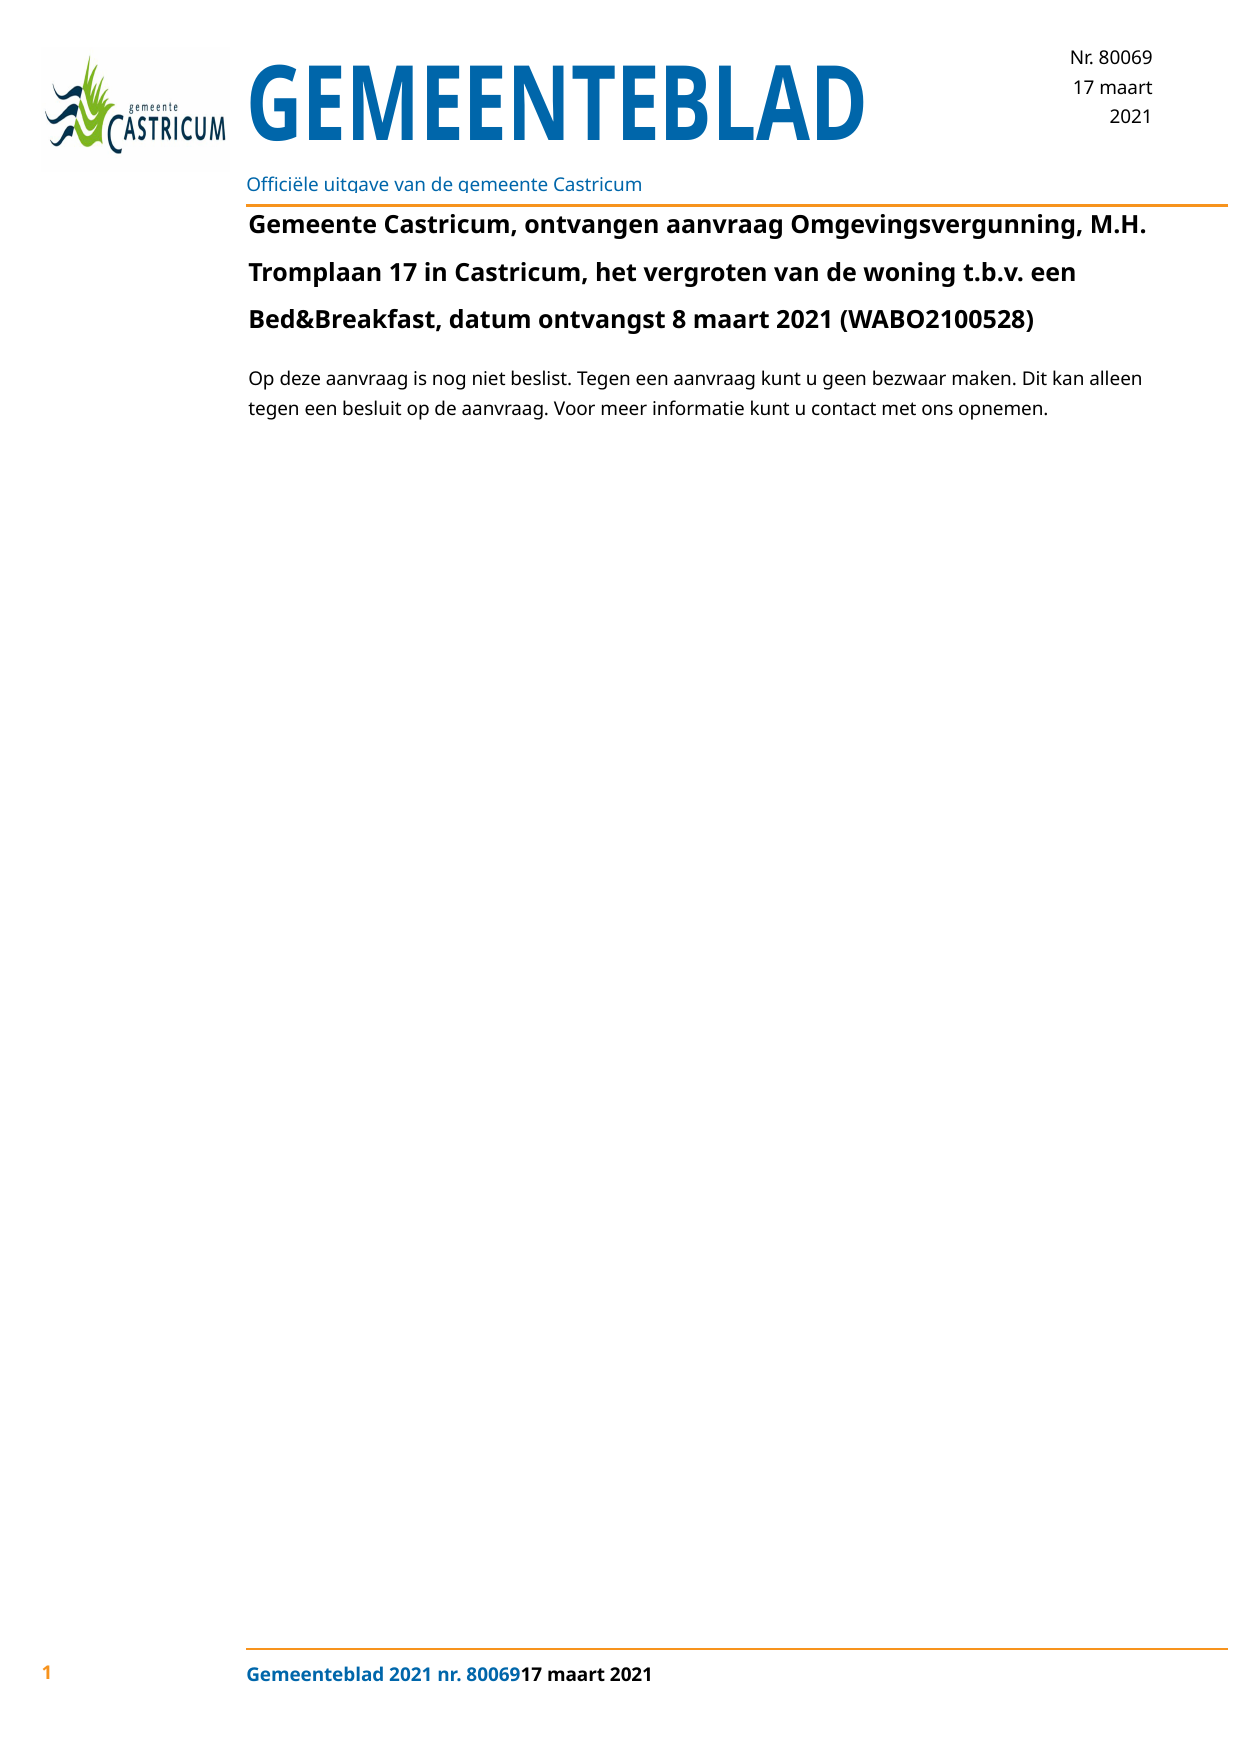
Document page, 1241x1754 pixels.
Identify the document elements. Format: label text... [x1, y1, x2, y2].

text Op deze aanvraag is nog niet beslist. Tegen een aanvraag kunt u geen bezwaar maken. Dit kan alleen tegen een besluit op de aanvraag. Voor meer informatie kunt u contact met ons opnemen. [248, 366, 1152, 421]
text Gemeente Castricum, ontvangen aanvraag Omgevingsvergunning, M.H. Tromplaan 17 in Castricum, het vergroten van de woning t.b.v. een Bed&Breakfast, datum ontvangst 8 maart 2021 (WABO2100528) [248, 207, 1152, 336]
picture [41, 47, 231, 172]
